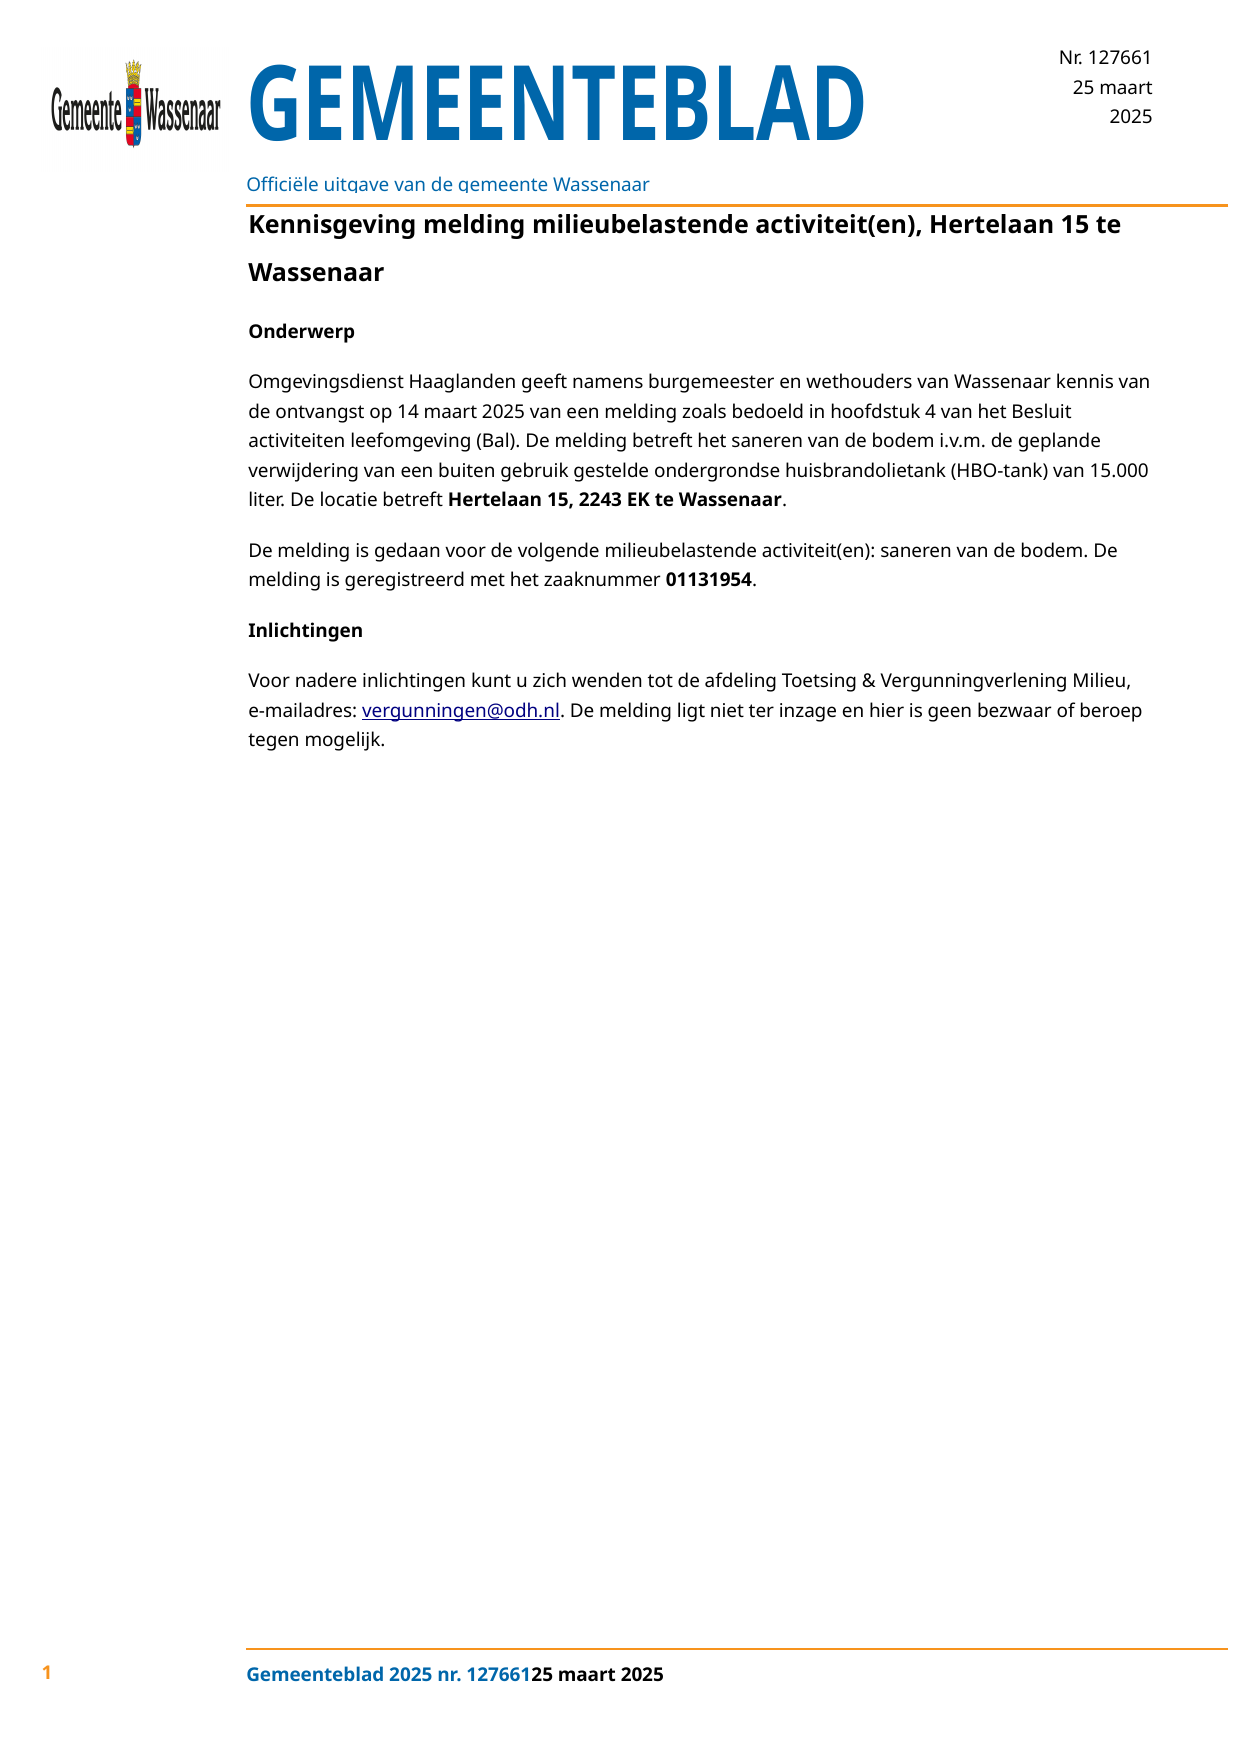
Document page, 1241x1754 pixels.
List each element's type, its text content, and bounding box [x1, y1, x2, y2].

text Kennisgeving melding milieubelastende activiteit(en), Hertelaan 15 te Wassenaar [248, 207, 1152, 288]
picture [41, 47, 231, 172]
text Omgevingsdienst Haaglanden geeft namens burgemeester en wethouders van Wassenaar kennis van de ontvangst op 14 maart 2025 van een melding zoals bedoeld in hoofdstuk 4 van het Besluit activiteiten leefomgeving (Bal). De melding betreft het saneren van de bodem i.v.m. de geplande verwijdering van een buiten gebruik gestelde ondergrondse huisbrandolietank (HBO-tank) van 15.000 liter. De locatie betreft Hertelaan 15, 2243 EK te Wassenaar. [248, 368, 1152, 512]
text Voor nadere inlichtingen kunt u zich wenden tot de afdeling Toetsing & Vergunningverlening Milieu, e-mailadres: vergunningen@odh.nl. De melding ligt niet ter inzage en hier is geen bezwaar of beroep tegen mogelijk. [248, 667, 1152, 752]
text Inlichtingen [248, 617, 1152, 643]
text De melding is gedaan voor de volgende milieubelastende activiteit(en): saneren van de bodem. De melding is geregistreerd met het zaaknummer 01131954. [248, 537, 1152, 592]
text Onderwerp [248, 318, 1152, 344]
